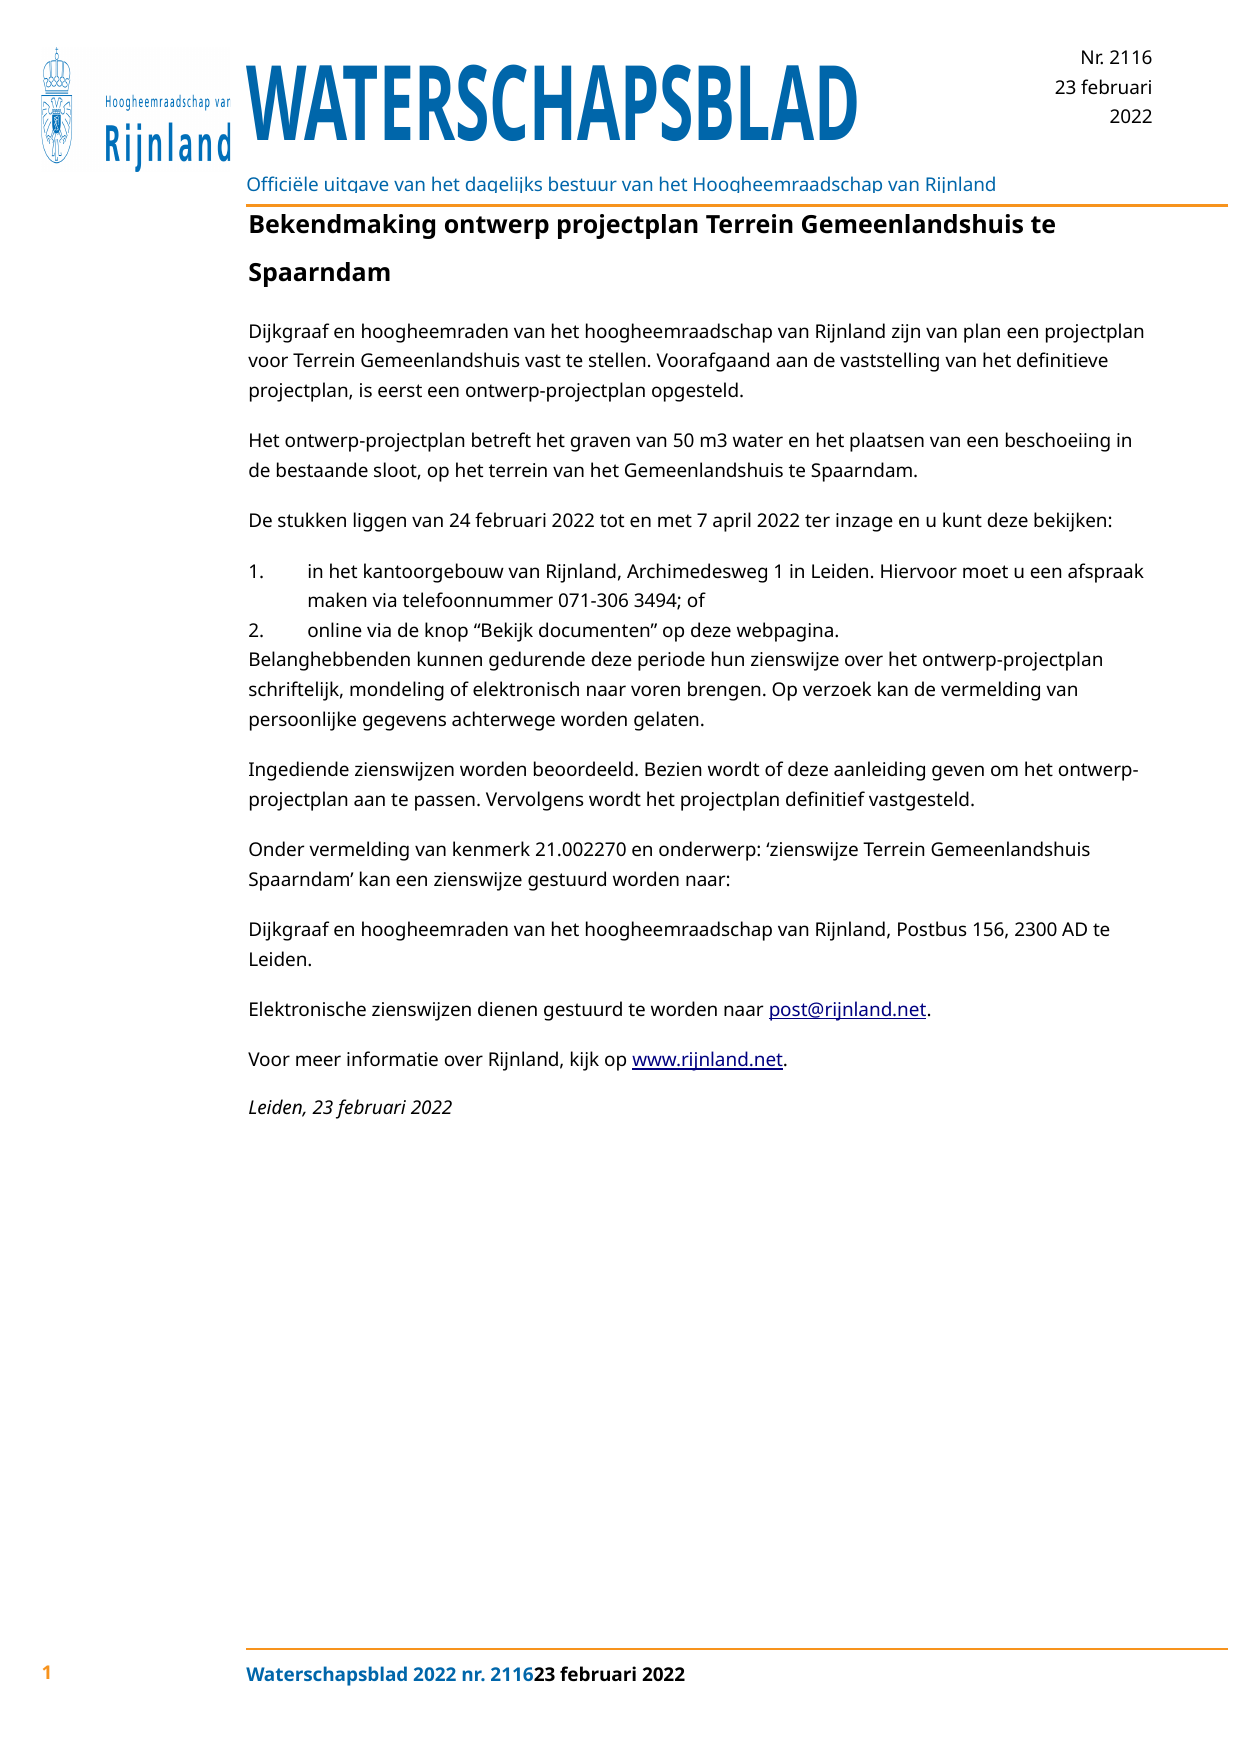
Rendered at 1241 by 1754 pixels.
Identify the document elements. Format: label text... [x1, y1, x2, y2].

text Het ontwerp-projectplan betreft het graven van 50 m3 water en het plaatsen van een beschoeiing in de bestaande sloot, op het terrein van het Gemeenlandshuis te Spaarndam. [248, 427, 1152, 483]
list online via de knop “Bekijk documenten” op deze webpagina. [248, 617, 1152, 643]
list in het kantoorgebouw van Rijnland, Archimedesweg 1 in Leiden. Hiervoor moet u een afspraak maken via telefoonnummer 071-306 3494; of [248, 558, 1152, 613]
text Dijkgraaf en hoogheemraden van het hoogheemraadschap van Rijnland, Postbus 156, 2300 AD te Leiden. [248, 916, 1152, 972]
picture [41, 47, 231, 172]
text Voor meer informatie over Rijnland, kijk op www.rijnland.net. [248, 1047, 1152, 1072]
text Elektronische zienswijzen dienen gestuurd te worden naar post@rijnland.net. [248, 996, 1152, 1022]
text Ingediende zienswijzen worden beoordeeld. Bezien wordt of deze aanleiding geven om het ontwerp-projectplan aan te passen. Vervolgens wordt het projectplan definitief vastgesteld. [248, 756, 1152, 812]
text Onder vermelding van kenmerk 21.002270 en onderwerp: ‘zienswijze Terrein Gemeenlandshuis Spaarndam’ kan een zienswijze gestuurd worden naar: [248, 836, 1152, 892]
text De stukken liggen van 24 februari 2022 tot en met 7 april 2022 ter inzage en u kunt deze bekijken: [248, 507, 1152, 533]
text Dijkgraaf en hoogheemraden van het hoogheemraadschap van Rijnland zijn van plan een projectplan voor Terrein Gemeenlandshuis vast te stellen. Voorafgaand aan de vaststelling van het definitieve projectplan, is eerst een ontwerp-projectplan opgesteld. [248, 318, 1152, 403]
text Bekendmaking ontwerp projectplan Terrein Gemeenlandshuis te Spaarndam [248, 207, 1152, 288]
text Leiden, 23 februari 2022 [248, 1094, 1152, 1120]
text Belanghebbenden kunnen gedurende deze periode hun zienswijze over het ontwerp-projectplan schriftelijk, mondeling of elektronisch naar voren brengen. Op verzoek kan de vermelding van persoonlijke gegevens achterwege worden gelaten. [248, 647, 1152, 732]
